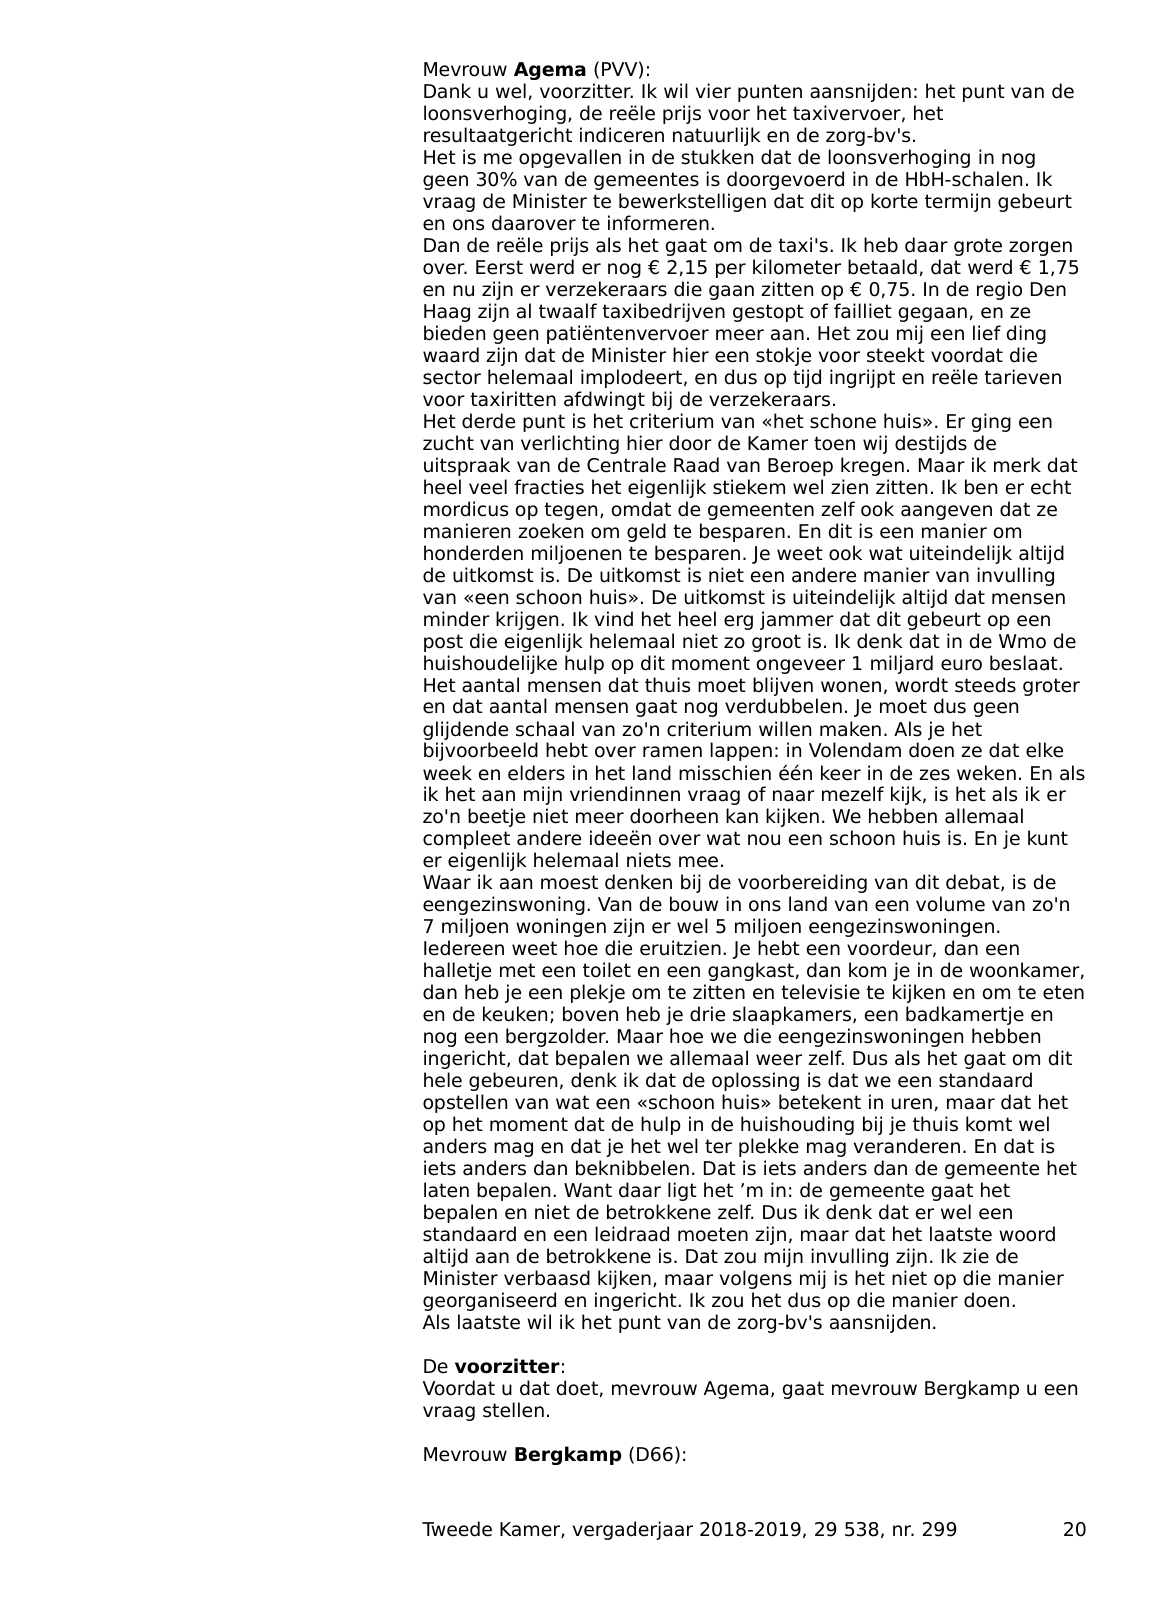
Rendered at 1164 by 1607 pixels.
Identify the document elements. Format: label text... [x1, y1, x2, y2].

text Waar ik aan moest denken bij de voorbereiding van dit debat, is de eengezinswoning. Van de bouw in ons land van een volume van zo'n 7 miljoen woningen zijn er wel 5 miljoen eengezinswoningen. Iedereen weet hoe die eruitzien. Je hebt een voordeur, dan een halletje met een toilet en een gangkast, dan kom je in de woonkamer, dan heb je een plekje om te zitten en televisie te kijken en om te eten en de keuken; boven heb je drie slaapkamers, een badkamertje en nog een bergzolder. Maar hoe we die eengezinswoningen hebben ingericht, dat bepalen we allemaal weer zelf. Dus als het gaat om dit hele gebeuren, denk ik dat de oplossing is dat we een standaard opstellen van wat een «schoon huis» betekent in uren, maar dat het op het moment dat de hulp in de huishouding bij je thuis komt wel anders mag en dat je het wel ter plekke mag veranderen. En dat is iets anders dan beknibbelen. Dat is iets anders dan de gemeente het laten bepalen. Want daar ligt het ’m in: de gemeente gaat het bepalen en niet de betrokkene zelf. Dus ik denk dat er wel een standaard en een leidraad moeten zijn, maar dat het laatste woord altijd aan de betrokkene is. Dat zou mijn invulling zijn. Ik zie de Minister verbaasd kijken, maar volgens mij is het niet op die manier georganiseerd en ingericht. Ik zou het dus op die manier doen. [422, 872, 1087, 1312]
text De voorzitter: [422, 1356, 1087, 1378]
text Het derde punt is het criterium van «het schone huis». Er ging een zucht van verlichting hier door de Kamer toen wij destijds de uitspraak van de Centrale Raad van Beroep kregen. Maar ik merk dat heel veel fracties het eigenlijk stiekem wel zien zitten. Ik ben er echt mordicus op tegen, omdat de gemeenten zelf ook aangeven dat ze manieren zoeken om geld te besparen. En dit is een manier om honderden miljoenen te besparen. Je weet ook wat uiteindelijk altijd de uitkomst is. De uitkomst is niet een andere manier van invulling van «een schoon huis». De uitkomst is uiteindelijk altijd dat mensen minder krijgen. Ik vind het heel erg jammer dat dit gebeurt op een post die eigenlijk helemaal niet zo groot is. Ik denk dat in de Wmo de huishoudelijke hulp op dit moment ongeveer 1 miljard euro beslaat. [422, 411, 1087, 674]
text Het aantal mensen dat thuis moet blijven wonen, wordt steeds groter en dat aantal mensen gaat nog verdubbelen. Je moet dus geen glijdende schaal van zo'n criterium willen maken. Als je het bijvoorbeeld hebt over ramen lappen: in Volendam doen ze dat elke week en elders in het land misschien één keer in de zes weken. En als ik het aan mijn vriendinnen vraag of naar mezelf kijk, is het als ik er zo'n beetje niet meer doorheen kan kijken. We hebben allemaal compleet andere ideeën over wat nou een schoon huis is. En je kunt er eigenlijk helemaal niets mee. [422, 674, 1087, 872]
text Voordat u dat doet, mevrouw Agema, gaat mevrouw Bergkamp u een vraag stellen. [422, 1378, 1087, 1422]
text Mevrouw Agema (PVV): [422, 59, 1087, 81]
text Mevrouw Bergkamp (D66): [422, 1444, 1087, 1466]
text Dank u wel, voorzitter. Ik wil vier punten aansnijden: het punt van de loonsverhoging, de reële prijs voor het taxivervoer, het resultaatgericht indiceren natuurlijk en de zorg-bv's. [422, 81, 1087, 147]
text Het is me opgevallen in de stukken dat de loonsverhoging in nog geen 30% van de gemeentes is doorgevoerd in de HbH-schalen. Ik vraag de Minister te bewerkstelligen dat dit op korte termijn gebeurt en ons daarover te informeren. [422, 147, 1087, 235]
text Als laatste wil ik het punt van de zorg-bv's aansnijden. [422, 1312, 1087, 1334]
text Dan de reële prijs als het gaat om de taxi's. Ik heb daar grote zorgen over. Eerst werd er nog € 2,15 per kilometer betaald, dat werd € 1,75 en nu zijn er verzekeraars die gaan zitten op € 0,75. In de regio Den Haag zijn al twaalf taxibedrijven gestopt of failliet gegaan, en ze bieden geen patiëntenvervoer meer aan. Het zou mij een lief ding waard zijn dat de Minister hier een stokje voor steekt voordat die sector helemaal implodeert, en dus op tijd ingrijpt en reële tarieven voor taxiritten afdwingt bij de verzekeraars. [422, 235, 1087, 411]
